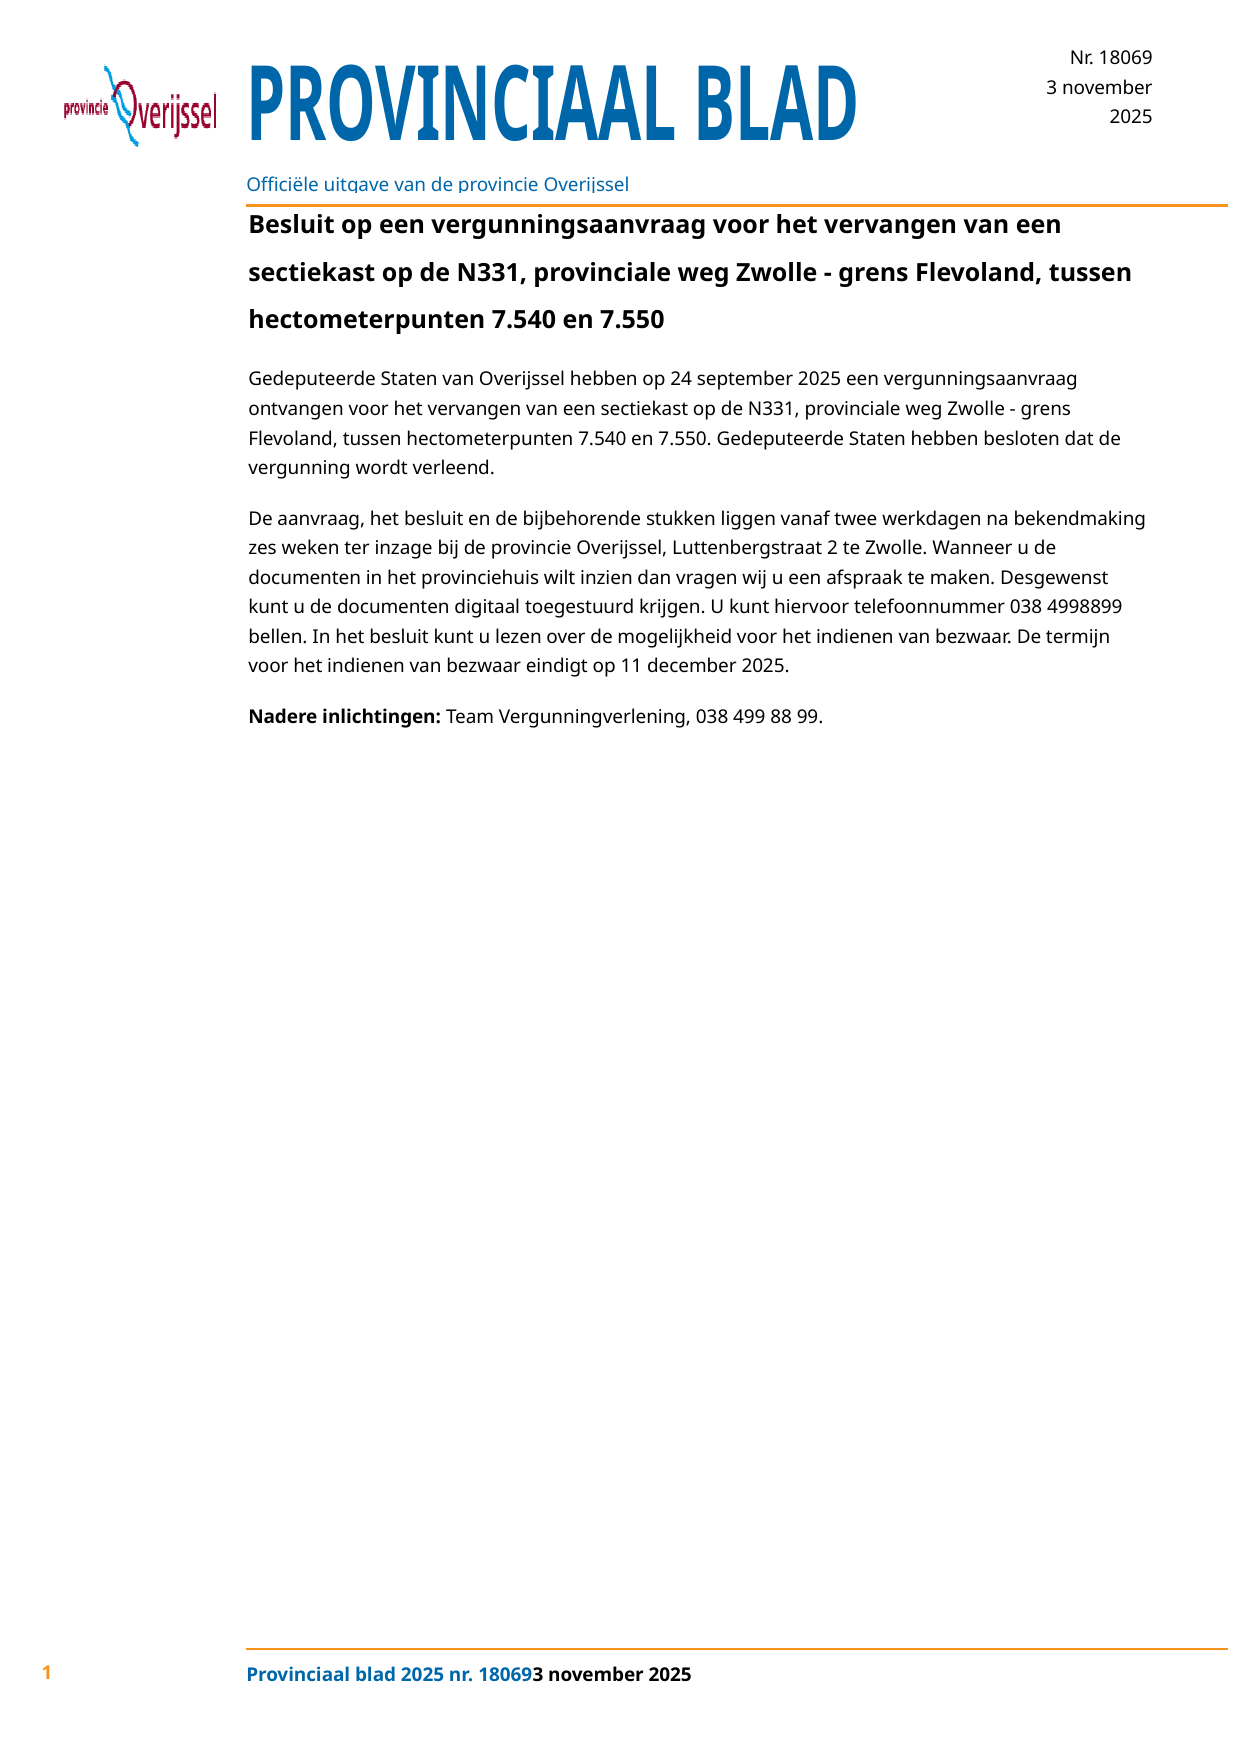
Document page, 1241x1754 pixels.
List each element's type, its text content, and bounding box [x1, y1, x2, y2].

picture [41, 47, 231, 172]
text Gedeputeerde Staten van Overijssel hebben op 24 september 2025 een vergunningsaanvraag ontvangen voor het vervangen van een sectiekast op de N331, provinciale weg Zwolle - grens Flevoland, tussen hectometerpunten 7.540 en 7.550. Gedeputeerde Staten hebben besloten dat de vergunning wordt verleend. [248, 366, 1152, 480]
text Besluit op een vergunningsaanvraag voor het vervangen van een sectiekast op de N331, provinciale weg Zwolle - grens Flevoland, tussen hectometerpunten 7.540 en 7.550 [248, 207, 1152, 336]
text De aanvraag, het besluit en de bijbehorende stukken liggen vanaf twee werkdagen na bekendmaking zes weken ter inzage bij de provincie Overijssel, Luttenbergstraat 2 te Zwolle. Wanneer u de documenten in het provinciehuis wilt inzien dan vragen wij u een afspraak te maken. Desgewenst kunt u de documenten digitaal toegestuurd krijgen. U kunt hiervoor telefoonnummer 038 4998899 bellen. In het besluit kunt u lezen over de mogelijkheid voor het indienen van bezwaar. De termijn voor het indienen van bezwaar eindigt op 11 december 2025. [248, 505, 1152, 678]
text Nadere inlichtingen: Team Vergunningverlening, 038 499 88 99. [248, 703, 1152, 729]
